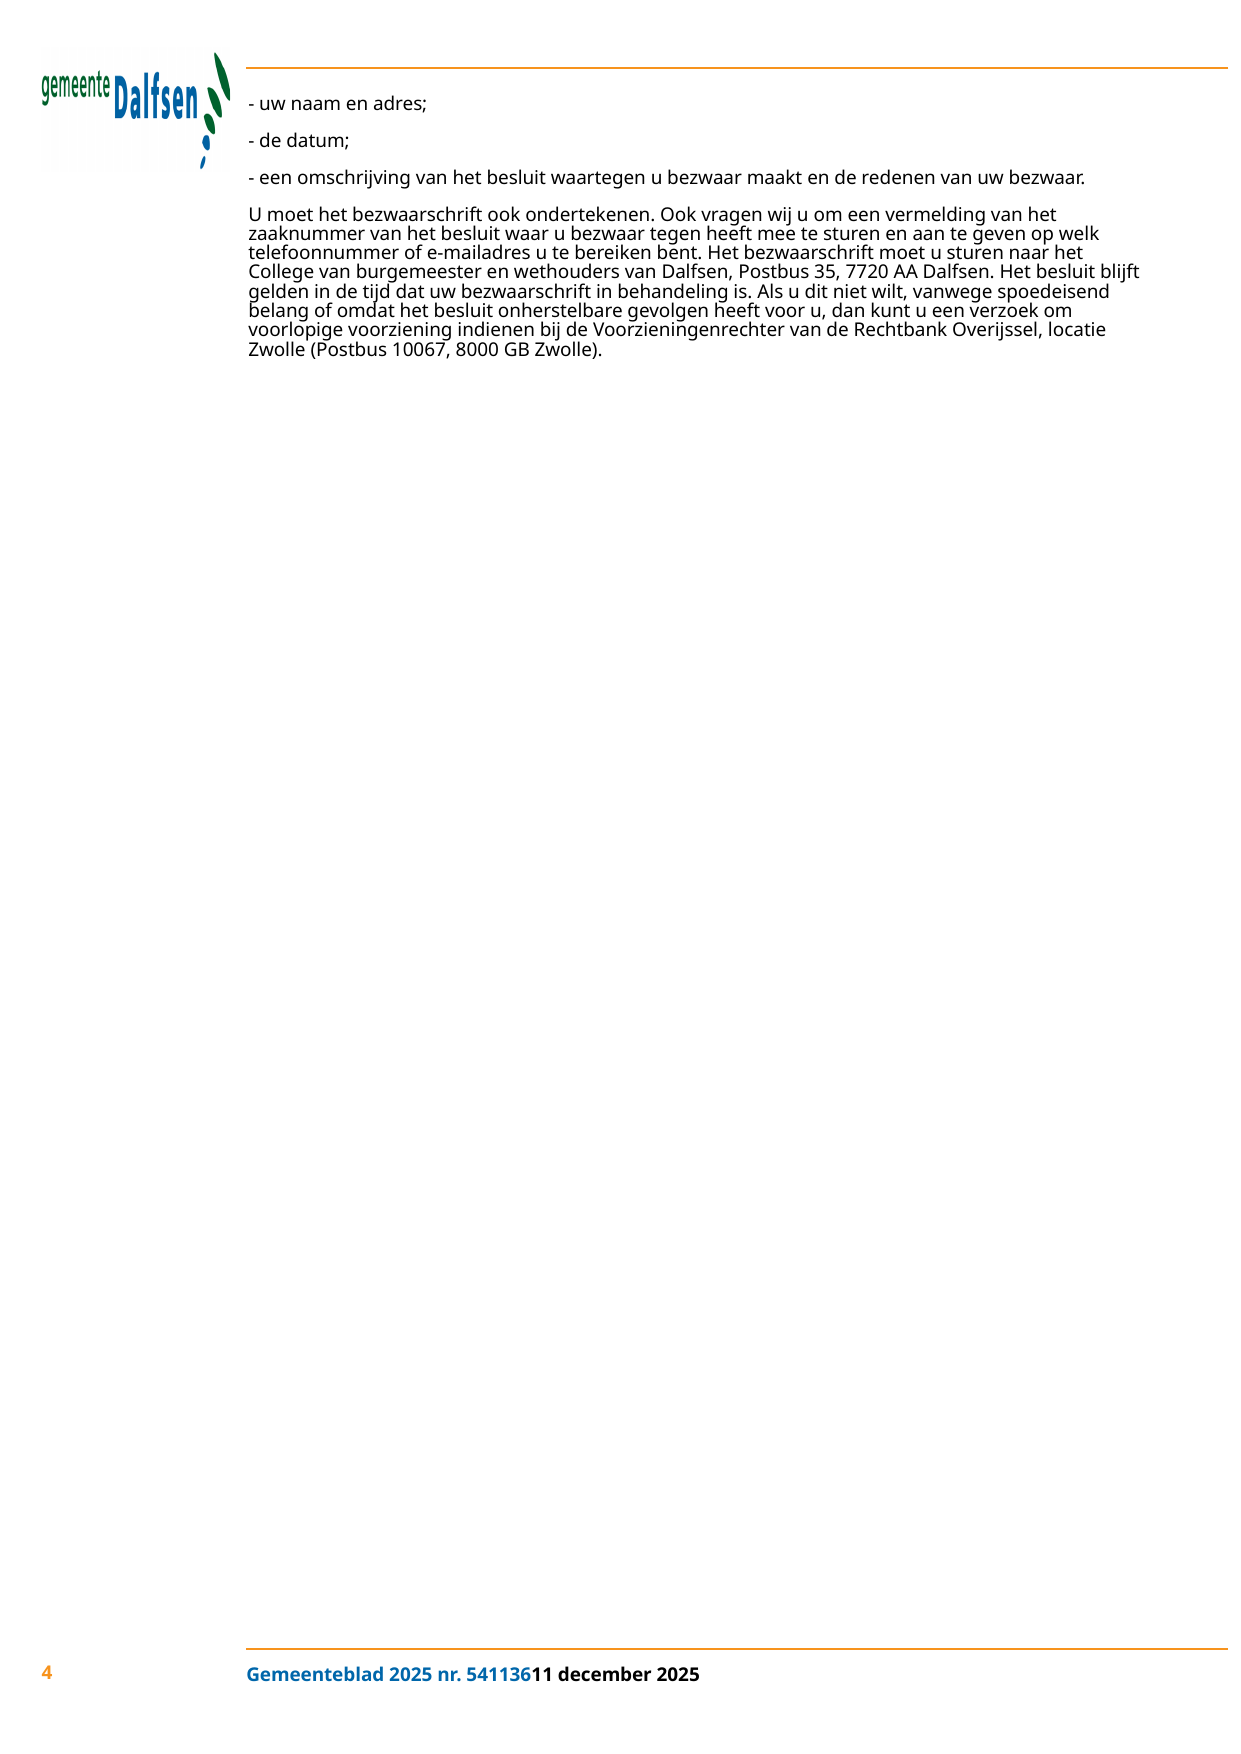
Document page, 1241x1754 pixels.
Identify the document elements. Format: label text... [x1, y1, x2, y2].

text - uw naam en adres; [248, 95, 1152, 114]
picture [41, 47, 231, 172]
text U moet het bezwaarschrift ook ondertekenen. Ook vragen wij u om een vermelding van het zaaknummer van het besluit waar u bezwaar tegen heeft mee te sturen en aan te geven op welk telefoonnummer of e-mailadres u te bereiken bent. Het bezwaarschrift moet u sturen naar het College van burgemeester en wethouders van Dalfsen, Postbus 35, 7720 AA Dalfsen. Het besluit blijft gelden in de tijd dat uw bezwaarschrift in behandeling is. Als u dit niet wilt, vanwege spoedeisend belang of omdat het besluit onherstelbare gevolgen heeft voor u, dan kunt u een verzoek om voorlopige voorziening indienen bij de Voorzieningenrechter van de Rechtbank Overijssel, locatie Zwolle (Postbus 10067, 8000 GB Zwolle). [248, 206, 1152, 360]
text - de datum; [248, 132, 1152, 151]
text - een omschrijving van het besluit waartegen u bezwaar maakt en de redenen van uw bezwaar. [248, 169, 1152, 188]
